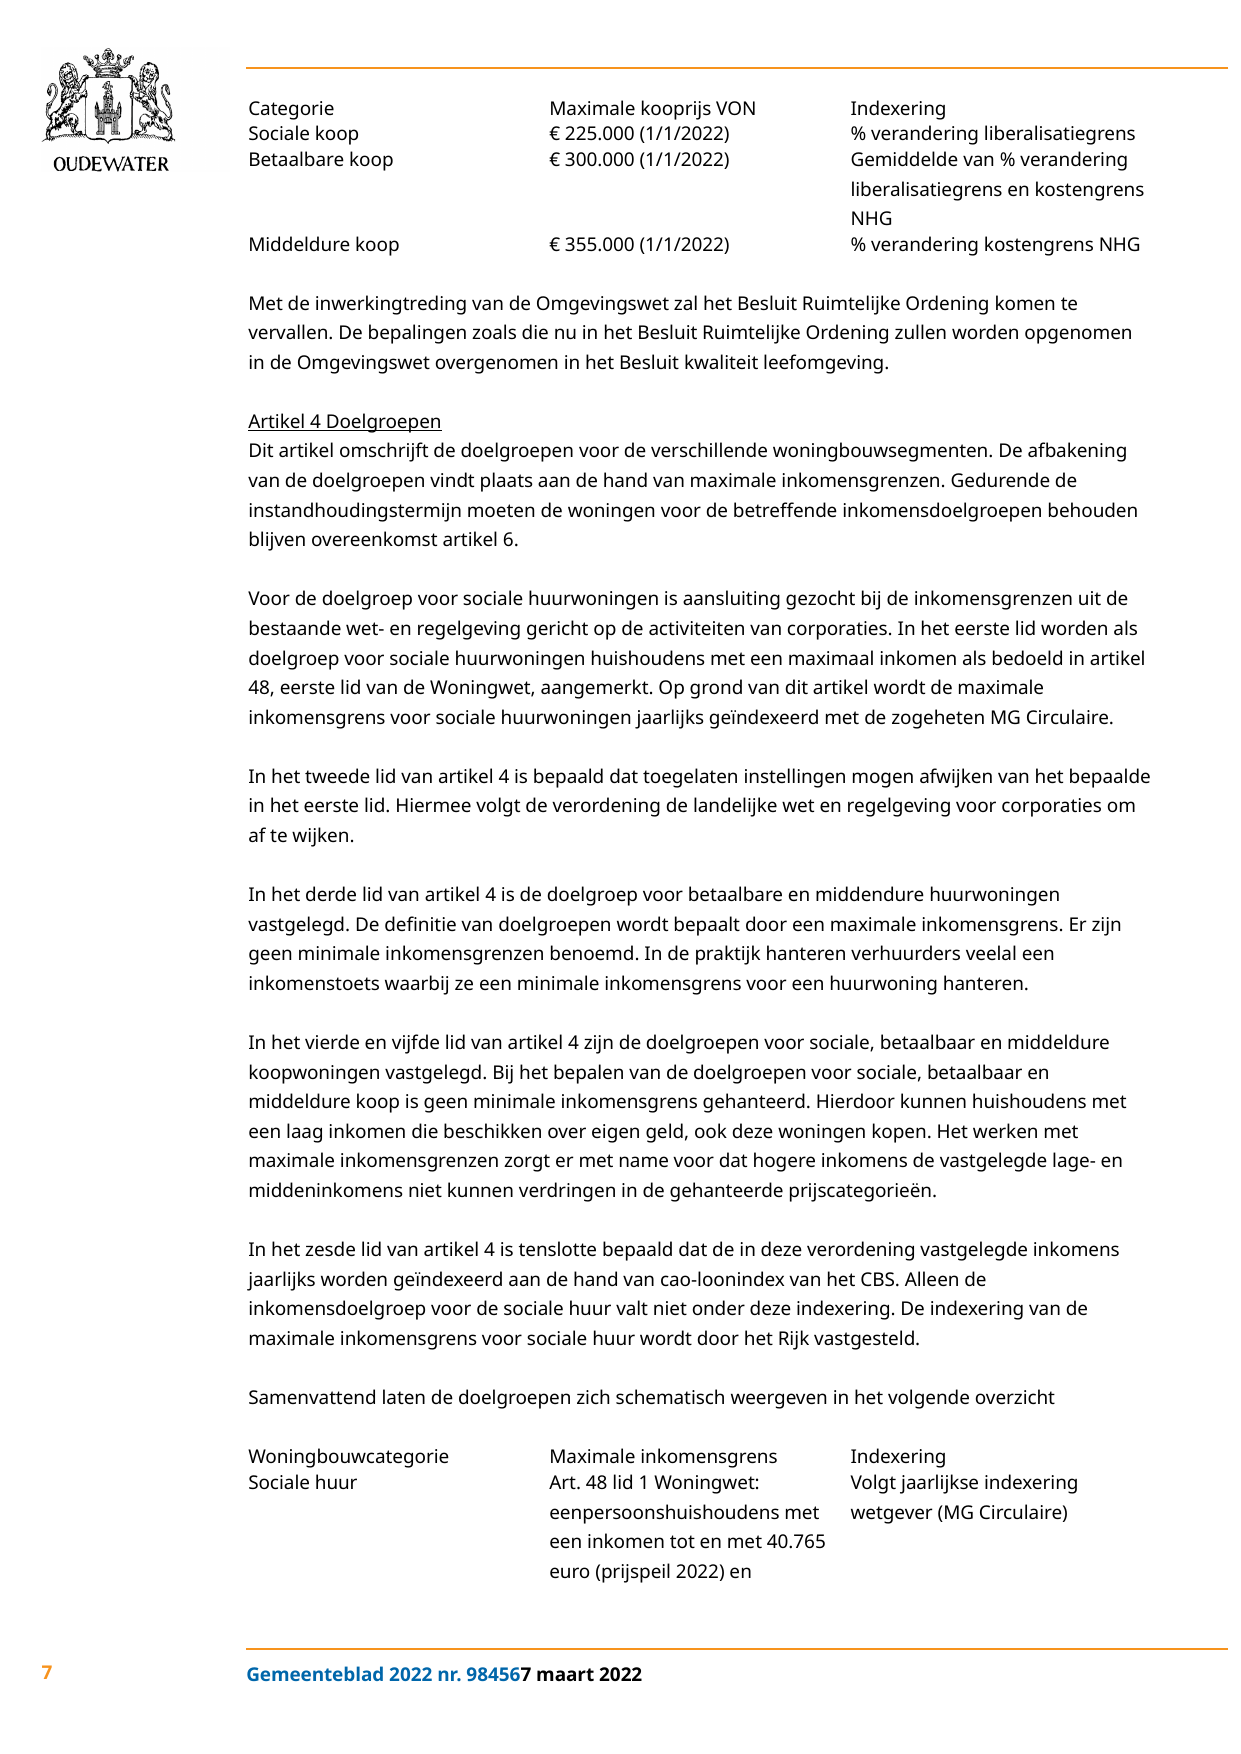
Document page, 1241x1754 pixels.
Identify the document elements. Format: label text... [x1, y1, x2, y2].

text Voor de doelgroep voor sociale huurwoningen is aansluiting gezocht bij de inkomensgrenzen uit de bestaande wet- en regelgeving gericht op de activiteiten van corporaties. In het eerste lid worden als doelgroep voor sociale huurwoningen huishoudens met een maximaal inkomen als bedoeld in artikel 48, eerste lid van de Woningwet, aangemerkt. Op grond van dit artikel wordt de maximale inkomensgrens voor sociale huurwoningen jaarlijks geïndexeerd met de zogeheten MG Circulaire. [248, 586, 1152, 729]
table_cell € 225.000 (1/1/2022) [549, 121, 850, 146]
text In het zesde lid van artikel 4 is tenslotte bepaald dat de in deze verordening vastgelegde inkomens jaarlijks worden geïndexeerd aan de hand van cao-loonindex van het CBS. Alleen de inkomensdoelgroep voor de sociale huur valt niet onder deze indexering. De indexering van de maximale inkomensgrens voor sociale huur wordt door het Rijk vastgesteld. [248, 1236, 1152, 1351]
table_header Indexering [850, 95, 1152, 121]
text In het vierde en vijfde lid van artikel 4 zijn de doelgroepen voor sociale, betaalbaar en middeldure koopwoningen vastgelegd. Bij het bepalen van de doelgroepen voor sociale, betaalbaar en middeldure koop is geen minimale inkomensgrens gehanteerd. Hierdoor kunnen huishoudens met een laag inkomen die beschikken over eigen geld, ook deze woningen kopen. Het werken met maximale inkomensgrenzen zorgt er met name voor dat hogere inkomens de vastgelegde lage- en middeninkomens niet kunnen verdringen in de gehanteerde prijscategorieën. [248, 1029, 1152, 1203]
picture [41, 47, 231, 172]
table_cell Volgt jaarlijkse indexering wetgever (MG Circulaire) [850, 1469, 1152, 1584]
table_cell Art. 48 lid 1 Woningwet: eenpersoonshuishoudens met een inkomen tot en met 40.765 euro (prijspeil 2022) en [549, 1469, 850, 1584]
table_header Categorie [248, 95, 549, 121]
table_cell % verandering kostengrens NHG [850, 231, 1152, 257]
text Met de inwerkingtreding van de Omgevingswet zal het Besluit Ruimtelijke Ordening komen te vervallen. De bepalingen zoals die nu in het Besluit Ruimtelijke Ordening zullen worden opgenomen in de Omgevingswet overgenomen in het Besluit kwaliteit leefomgeving. [248, 290, 1152, 374]
table_header Woningbouwcategorie [248, 1444, 549, 1469]
table_cell Betaalbare koop [248, 146, 549, 231]
table_cell Gemiddelde van % verandering liberalisatiegrens en kostengrens NHG [850, 146, 1152, 231]
table_header Indexering [850, 1444, 1152, 1469]
table_cell Sociale huur [248, 1469, 549, 1584]
text In het tweede lid van artikel 4 is bepaald dat toegelaten instellingen mogen afwijken van het bepaalde in het eerste lid. Hiermee volgt de verordening de landelijke wet en regelgeving voor corporaties om af te wijken. [248, 763, 1152, 848]
table_cell % verandering liberalisatiegrens [850, 121, 1152, 146]
table_header Maximale inkomensgrens [549, 1444, 850, 1469]
text Samenvattend laten de doelgroepen zich schematisch weergeven in het volgende overzicht [248, 1384, 1152, 1410]
table_cell € 355.000 (1/1/2022) [549, 231, 850, 257]
text In het derde lid van artikel 4 is de doelgroep voor betaalbare en middendure huurwoningen vastgelegd. De definitie van doelgroepen wordt bepaalt door een maximale inkomensgrens. Er zijn geen minimale inkomensgrenzen benoemd. In de praktijk hanteren verhuurders veelal een inkomenstoets waarbij ze een minimale inkomensgrens voor een huurwoning hanteren. [248, 881, 1152, 996]
text Dit artikel omschrijft de doelgroepen voor de verschillende woningbouwsegmenten. De afbakening van de doelgroepen vindt plaats aan de hand van maximale inkomensgrenzen. Gedurende de instandhoudingstermijn moeten de woningen voor de betreffende inkomensdoelgroepen behouden blijven overeenkomst artikel 6. [248, 438, 1152, 552]
table_cell Sociale koop [248, 121, 549, 146]
text Artikel 4 Doelgroepen [248, 408, 1152, 434]
table_cell € 300.000 (1/1/2022) [549, 146, 850, 231]
table_header Maximale kooprijs VON [549, 95, 850, 121]
table_cell Middeldure koop [248, 231, 549, 257]
